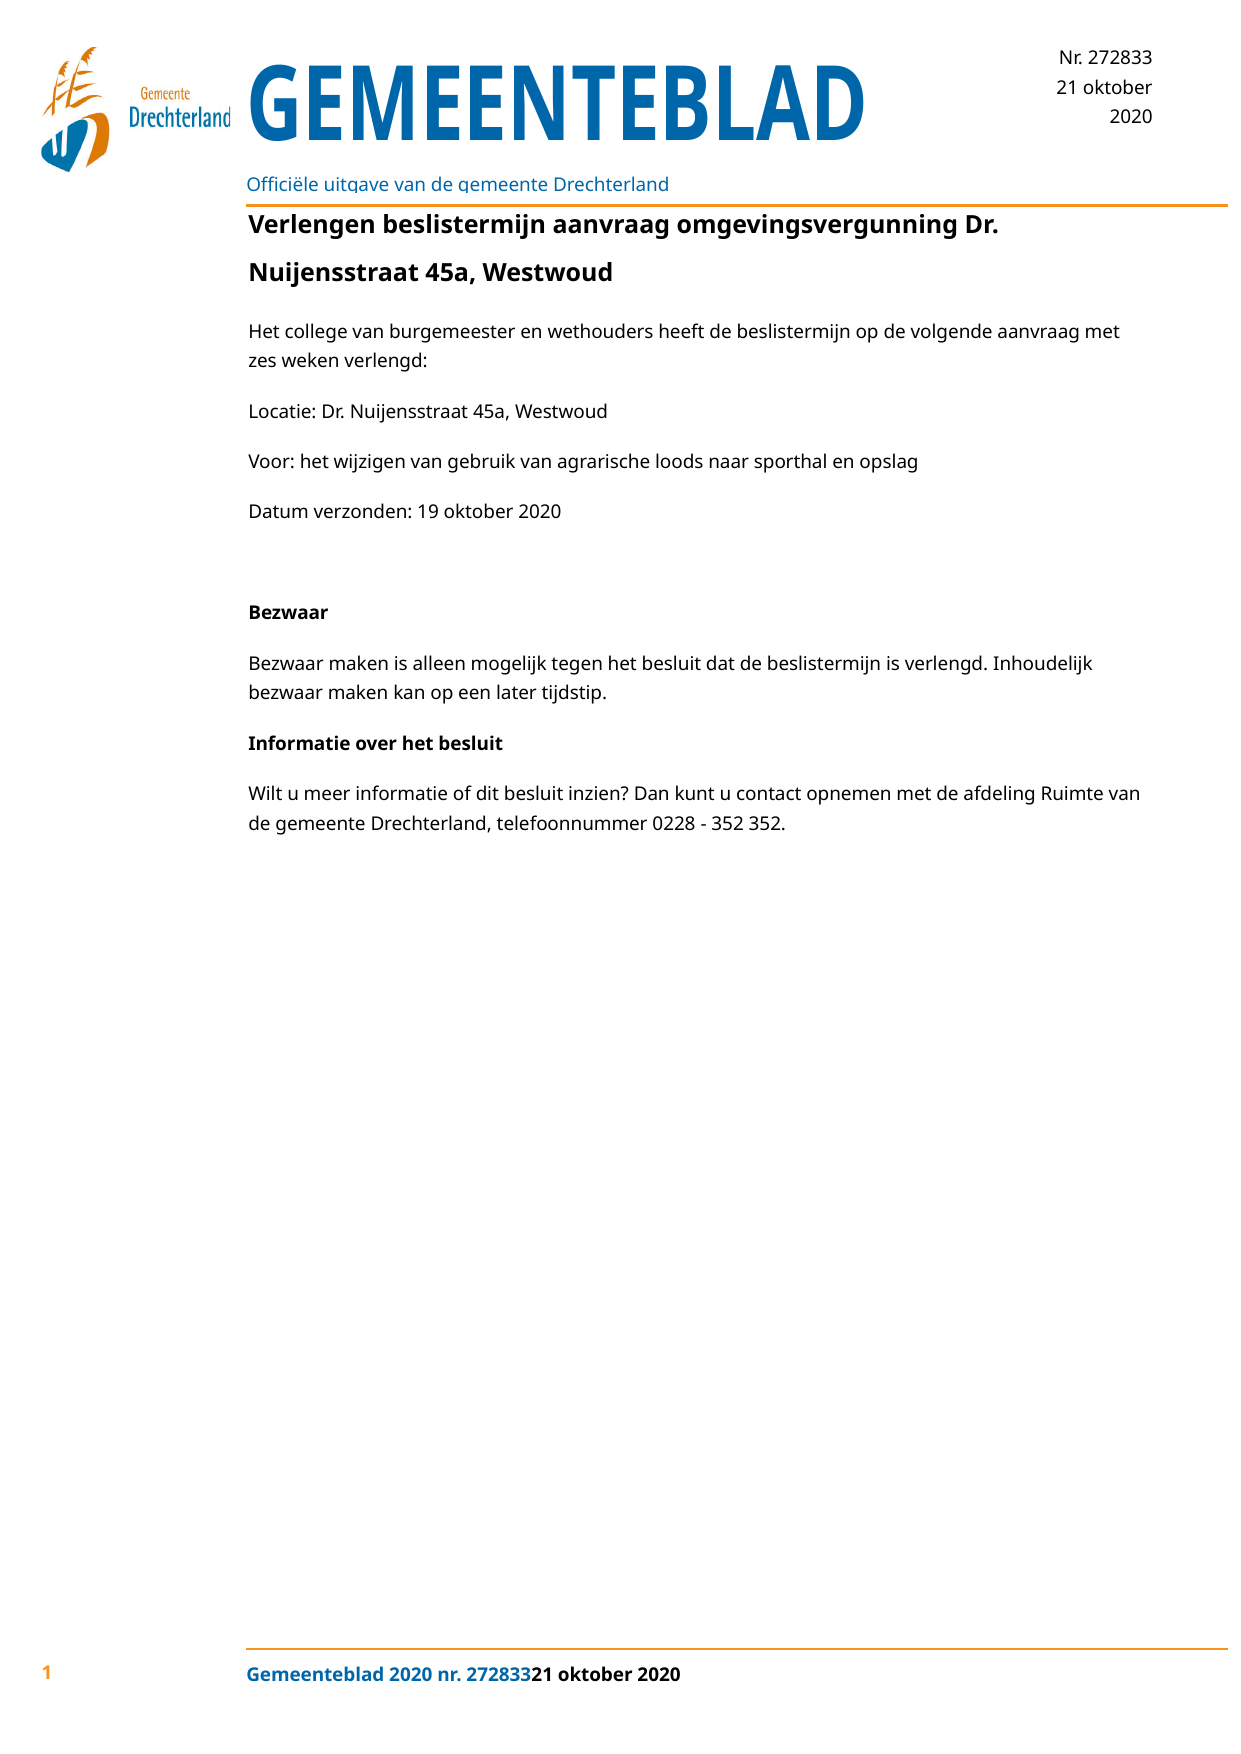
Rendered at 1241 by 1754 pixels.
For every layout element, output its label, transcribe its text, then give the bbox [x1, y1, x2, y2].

text Verlengen beslistermijn aanvraag omgevingsvergunning Dr. Nuijensstraat 45a, Westwoud [248, 207, 1152, 288]
text Het college van burgemeester en wethouders heeft de beslistermijn op de volgende aanvraag met zes weken verlengd: [248, 318, 1152, 373]
text Bezwaar [248, 599, 1152, 625]
text Datum verzonden: 19 oktober 2020 [248, 499, 1152, 524]
text Wilt u meer informatie of dit besluit inzien? Dan kunt u contact opnemen met de afdeling Ruimte van de gemeente Drechterland, telefoonnummer 0228 - 352 352. [248, 780, 1152, 836]
picture [41, 47, 231, 172]
text Bezwaar maken is alleen mogelijk tegen het besluit dat de beslistermijn is verlengd. Inhoudelijk bezwaar maken kan op een later tijdstip. [248, 650, 1152, 705]
text Locatie: Dr. Nuijensstraat 45a, Westwoud [248, 398, 1152, 424]
picture [41, 158, 64, 172]
text Voor: het wijzigen van gebruik van agrarische loods naar sporthal en opslag [248, 448, 1152, 474]
picture [226, 115, 231, 124]
text Informatie over het besluit [248, 730, 1152, 756]
